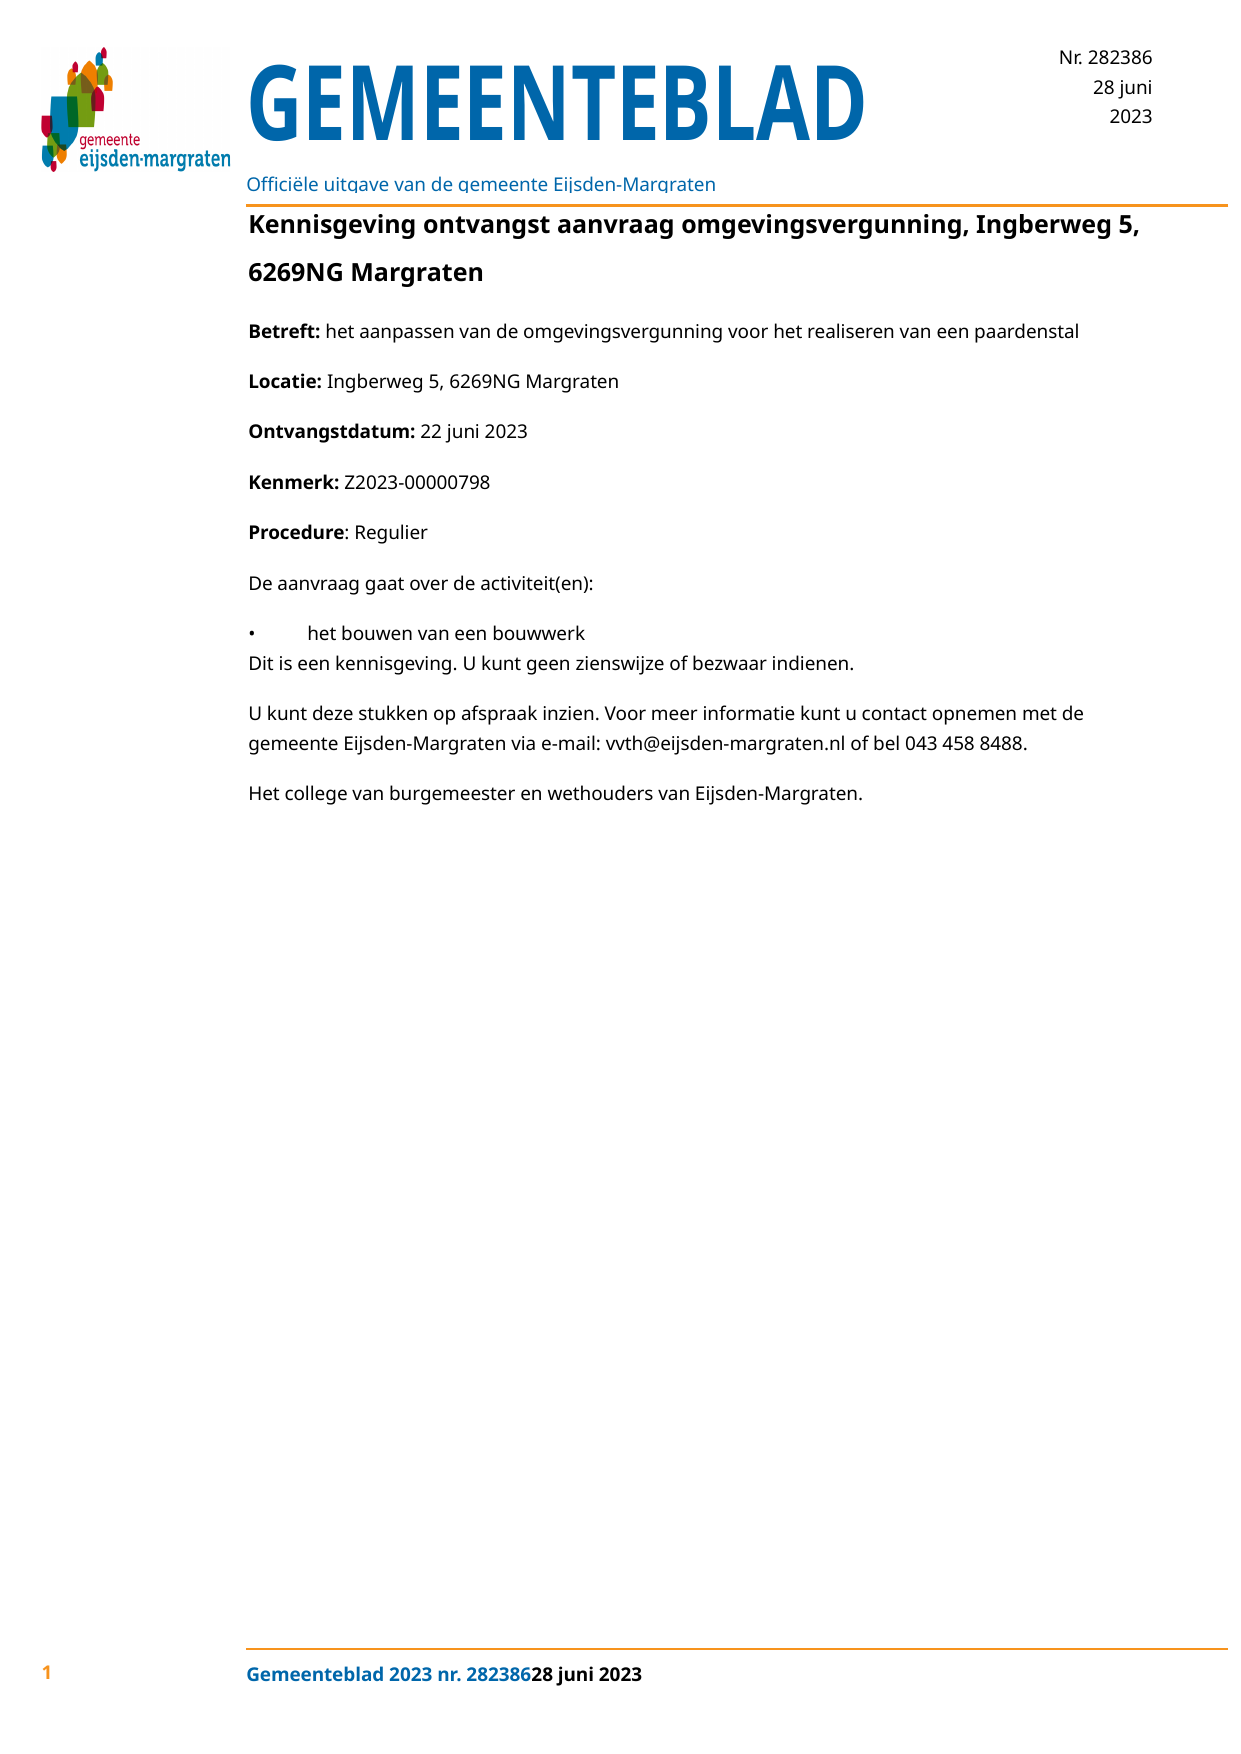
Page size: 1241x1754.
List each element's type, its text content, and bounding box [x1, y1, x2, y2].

text Kennisgeving ontvangst aanvraag omgevingsvergunning, Ingberweg 5, 6269NG Margraten [248, 207, 1152, 288]
text Procedure: Regulier [248, 519, 1152, 545]
text U kunt deze stukken op afspraak inzien. Voor meer informatie kunt u contact opnemen met de gemeente Eijsden-Margraten via e-mail: vvth@eijsden-margraten.nl of bel 043 458 8488. [248, 700, 1152, 756]
text Kenmerk: Z2023-00000798 [248, 469, 1152, 495]
text Betreft: het aanpassen van de omgevingsvergunning voor het realiseren van een paardenstal [248, 318, 1152, 344]
text Dit is een kennisgeving. U kunt geen zienswijze of bezwaar indienen. [248, 650, 1152, 676]
list het bouwen van een bouwwerk [248, 620, 1152, 646]
text De aanvraag gaat over de activiteit(en): [248, 570, 1152, 596]
text Ontvangstdatum: 22 juni 2023 [248, 419, 1152, 444]
text Het college van burgemeester en wethouders van Eijsden-Margraten. [248, 780, 1152, 806]
text Locatie: Ingberweg 5, 6269NG Margraten [248, 368, 1152, 394]
picture [41, 47, 231, 172]
